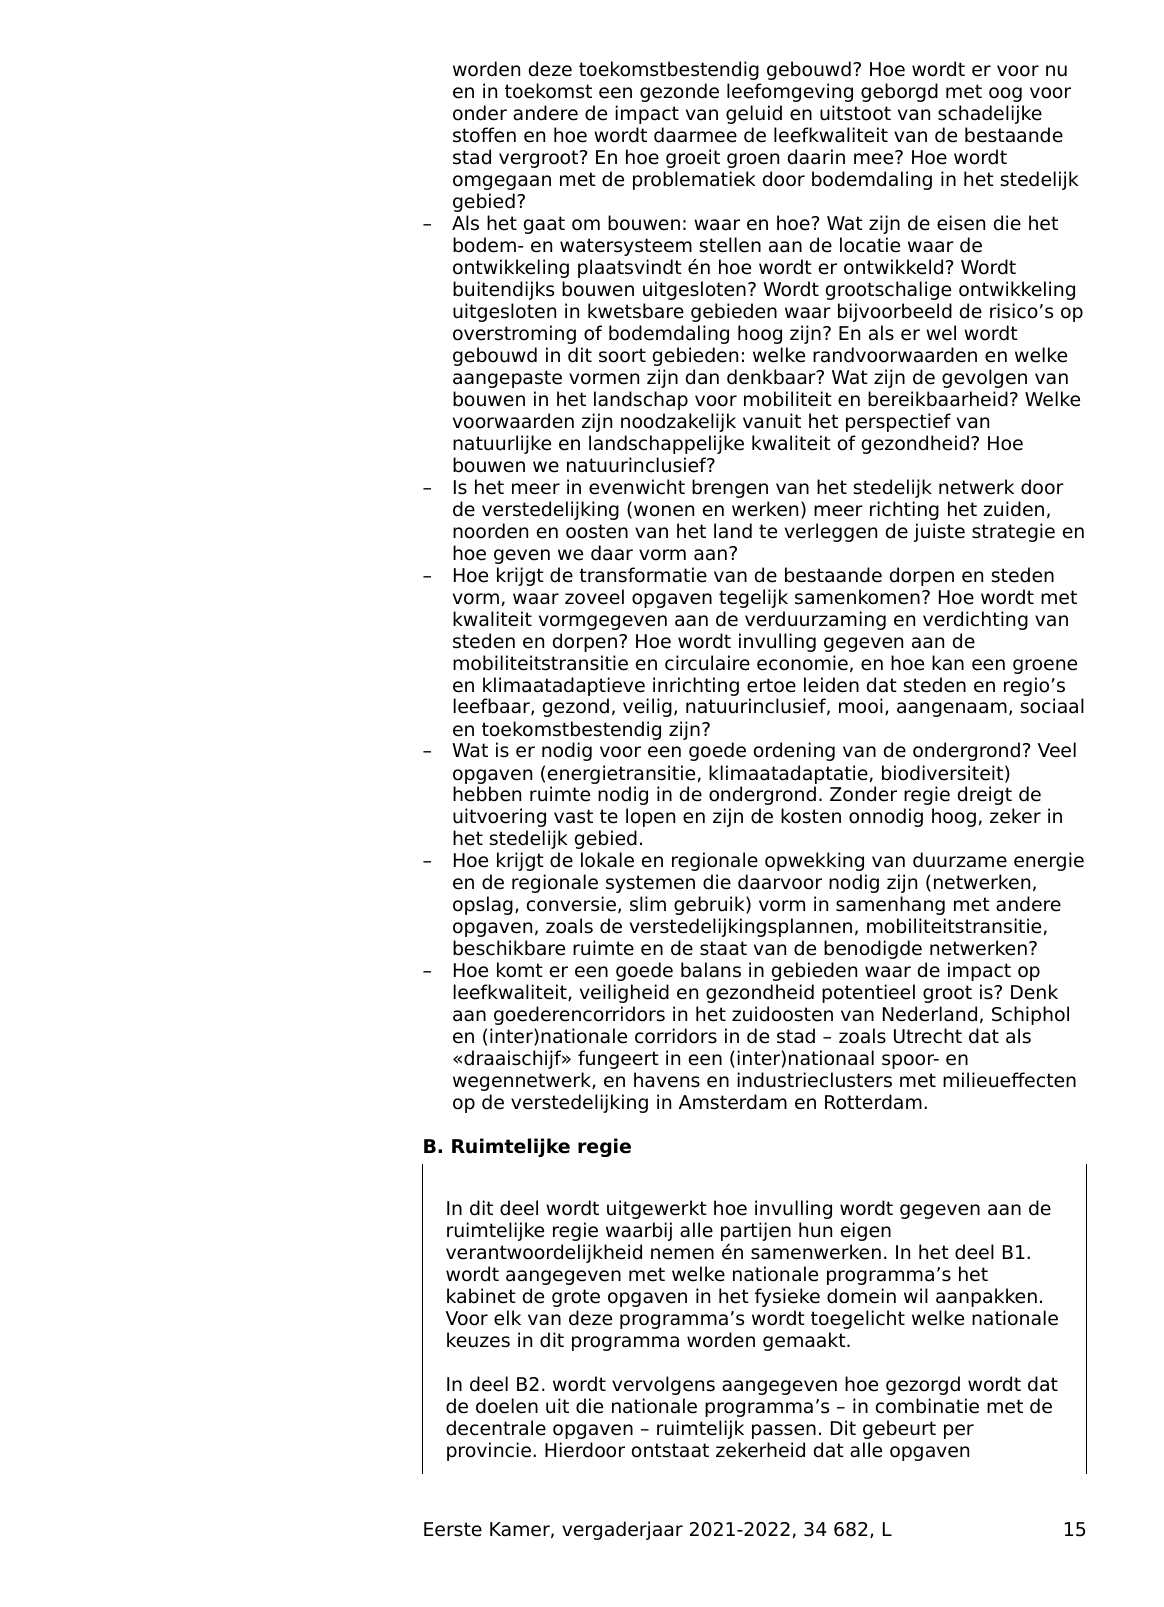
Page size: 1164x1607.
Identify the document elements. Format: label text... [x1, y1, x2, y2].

subtitle B. Ruimtelijke regie [422, 1136, 1087, 1158]
text – Wat is er nodig voor een goede ordening van de ondergrond? Veel opgaven (energietransitie, klimaatadaptatie, biodiversiteit) hebben ruimte nodig in de ondergrond. Zonder regie dreigt de uitvoering vast te lopen en zijn de kosten onnodig hoog, zeker in het stedelijk gebied. [422, 740, 1087, 850]
text – Hoe krijgt de lokale en regionale opwekking van duurzame energie en de regionale systemen die daarvoor nodig zijn (netwerken, opslag, conversie, slim gebruik) vorm in samenhang met andere opgaven, zoals de verstedelijkingsplannen, mobiliteitstransitie, beschikbare ruimte en de staat van de benodigde netwerken? [422, 850, 1087, 960]
table_header In dit deel wordt uitgewerkt hoe invulling wordt gegeven aan de ruimtelijke regie waarbij alle partijen hun eigen verantwoordelijkheid nemen én samenwerken. In het deel B1. wordt aangegeven met welke nationale programma’s het kabinet de grote opgaven in het fysieke domein wil aanpakken. Voor elk van deze programma’s wordt toegelicht welke nationale keuzes in dit programma worden gemaakt. In deel B2. wordt vervolgens aangegeven hoe gezorgd wordt dat de doelen uit die nationale programma’s – in combinatie met de decentrale opgaven – ruimtelijk passen. Dit gebeurt per provincie. Hierdoor ontstaat zekerheid dat alle opgaven [423, 1164, 1086, 1474]
text – Is het meer in evenwicht brengen van het stedelijk netwerk door de verstedelijking (wonen en werken) meer richting het zuiden, noorden en oosten van het land te verleggen de juiste strategie en hoe geven we daar vorm aan? [422, 477, 1087, 564]
text – Hoe komt er een goede balans in gebieden waar de impact op leefkwaliteit, veiligheid en gezondheid potentieel groot is? Denk aan goederencorridors in het zuidoosten van Nederland, Schiphol en (inter)nationale corridors in de stad – zoals Utrecht dat als «draaischijf» fungeert in een (inter)nationaal spoor- en wegennetwerk, en havens en industrieclusters met milieueffecten op de verstedelijking in Amsterdam en Rotterdam. [422, 960, 1087, 1114]
text – Als het gaat om bouwen: waar en hoe? Wat zijn de eisen die het bodem- en watersysteem stellen aan de locatie waar de ontwikkeling plaatsvindt én hoe wordt er ontwikkeld? Wordt buitendijks bouwen uitgesloten? Wordt grootschalige ontwikkeling uitgesloten in kwetsbare gebieden waar bijvoorbeeld de risico’s op overstroming of bodemdaling hoog zijn? En als er wel wordt gebouwd in dit soort gebieden: welke randvoorwaarden en welke aangepaste vormen zijn dan denkbaar? Wat zijn de gevolgen van bouwen in het landschap voor mobiliteit en bereikbaarheid? Welke voorwaarden zijn noodzakelijk vanuit het perspectief van natuurlijke en landschappelijke kwaliteit of gezondheid? Hoe bouwen we natuurinclusief? [422, 213, 1087, 477]
text – Hoe krijgt de transformatie van de bestaande dorpen en steden vorm, waar zoveel opgaven tegelijk samenkomen? Hoe wordt met kwaliteit vormgegeven aan de verduurzaming en verdichting van steden en dorpen? Hoe wordt invulling gegeven aan de mobiliteitstransitie en circulaire economie, en hoe kan een groene en klimaatadaptieve inrichting ertoe leiden dat steden en regio’s leefbaar, gezond, veilig, natuurinclusief, mooi, aangenaam, sociaal en toekomstbestendig zijn? [422, 564, 1087, 740]
text worden deze toekomstbestendig gebouwd? Hoe wordt er voor nu en in toekomst een gezonde leefomgeving geborgd met oog voor onder andere de impact van geluid en uitstoot van schadelijke stoffen en hoe wordt daarmee de leefkwaliteit van de bestaande stad vergroot? En hoe groeit groen daarin mee? Hoe wordt omgegaan met de problematiek door bodemdaling in het stedelijk gebied? [422, 59, 1087, 213]
